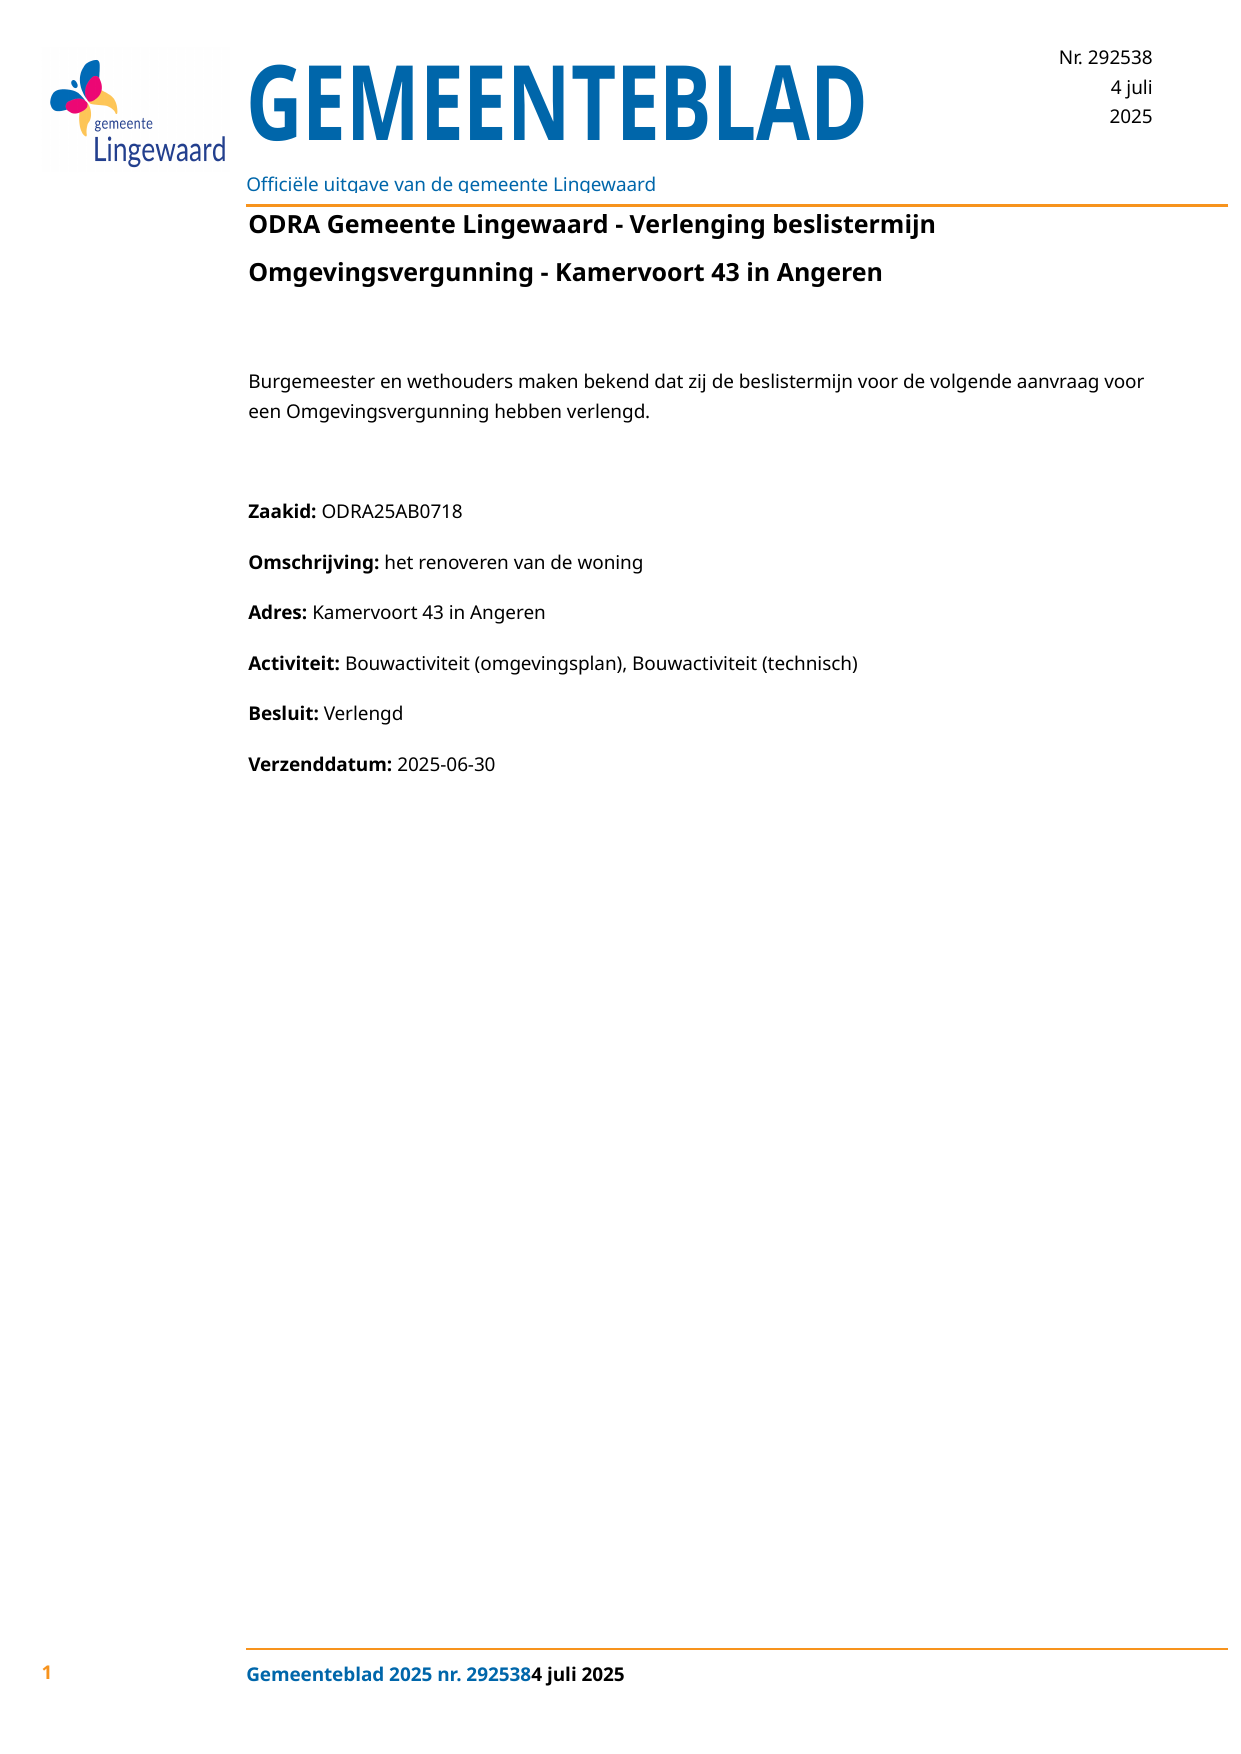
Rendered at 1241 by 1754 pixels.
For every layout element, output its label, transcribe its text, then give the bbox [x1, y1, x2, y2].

text Adres: Kamervoort 43 in Angeren [248, 599, 1152, 625]
text Verzenddatum: 2025-06-30 [248, 751, 1152, 777]
text Omschrijving: het renoveren van de woning [248, 549, 1152, 575]
text Activiteit: Bouwactiviteit (omgevingsplan), Bouwactiviteit (technisch) [248, 650, 1152, 676]
text Zaakid: ODRA25AB0718 [248, 499, 1152, 524]
text ODRA Gemeente Lingewaard - Verlenging beslistermijn Omgevingsvergunning - Kamervoort 43 in Angeren [248, 207, 1152, 288]
text Besluit: Verlengd [248, 700, 1152, 726]
picture [41, 47, 231, 172]
text Burgemeester en wethouders maken bekend dat zij de beslistermijn voor de volgende aanvraag voor een Omgevingsvergunning hebben verlengd. [248, 368, 1152, 424]
